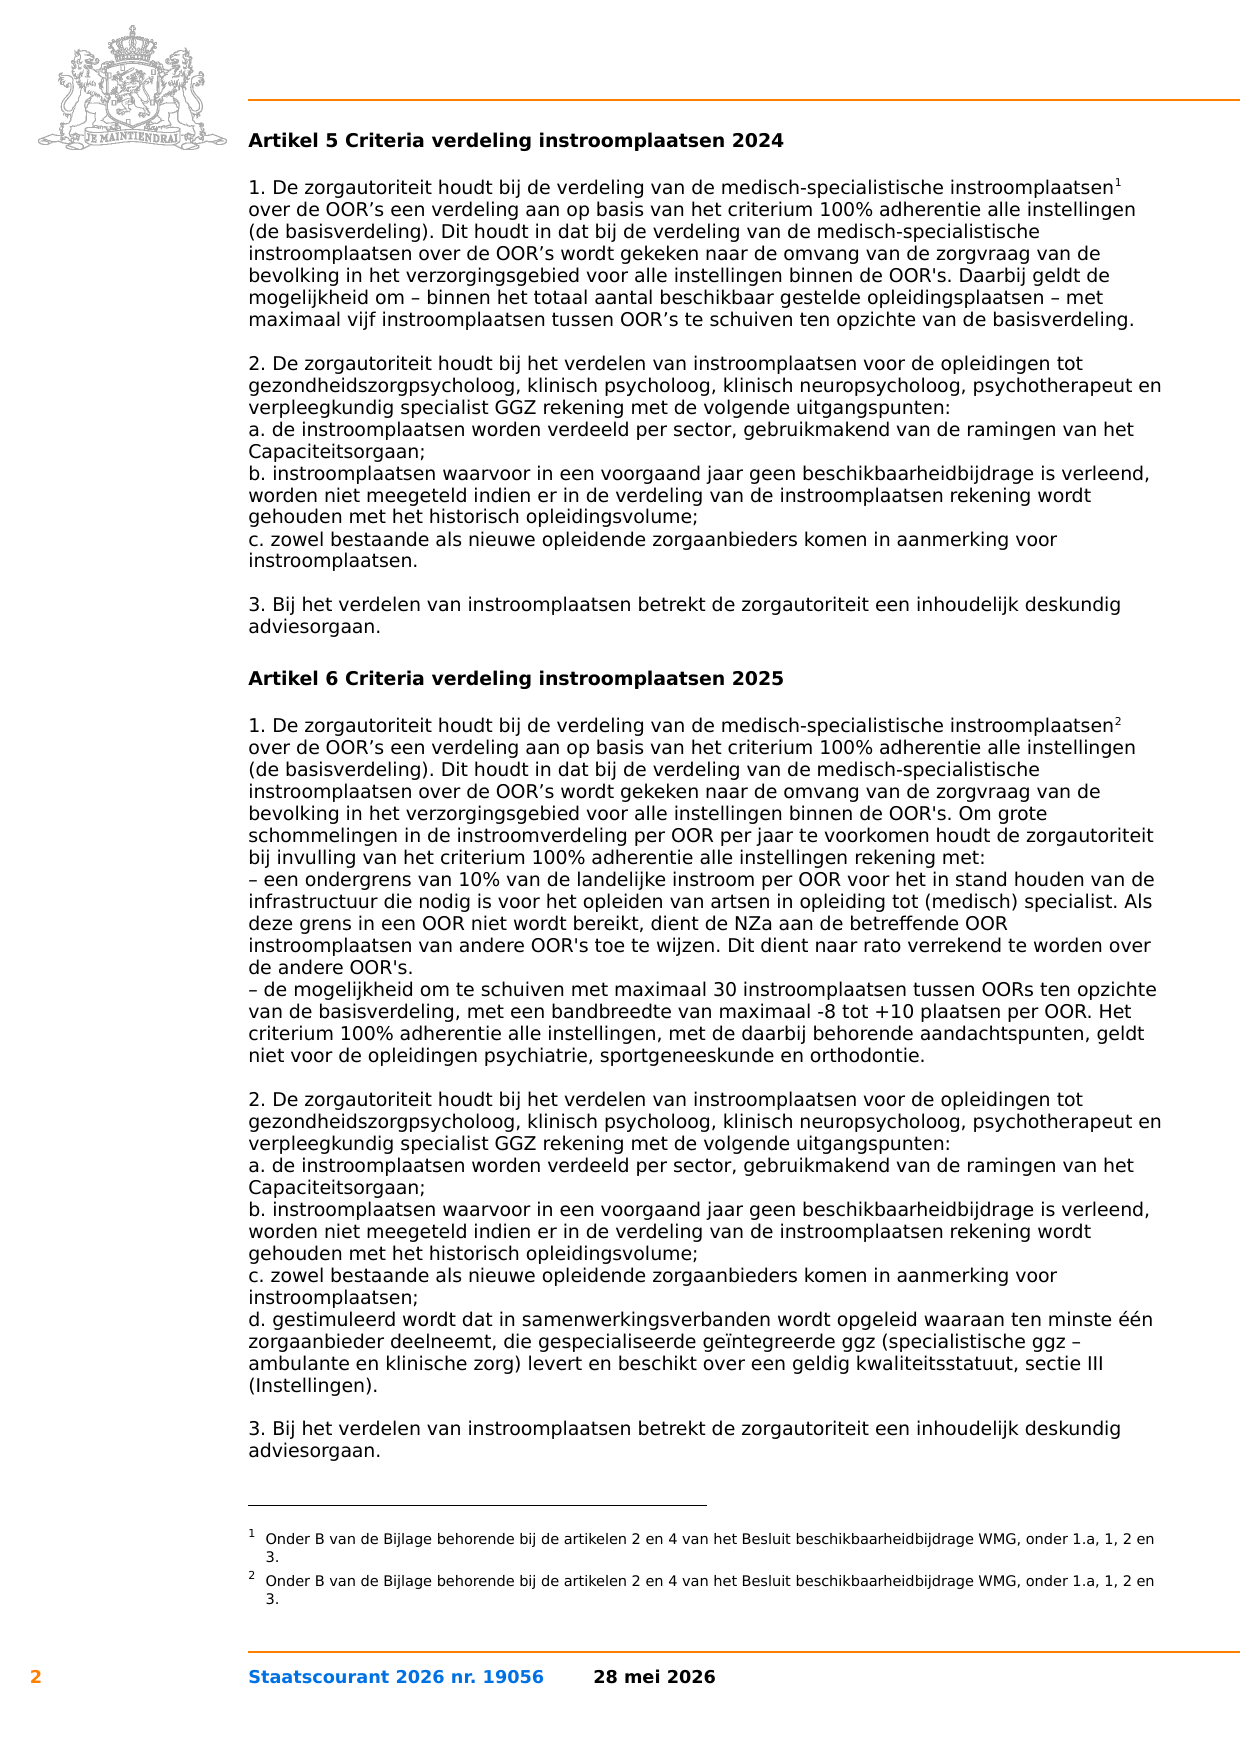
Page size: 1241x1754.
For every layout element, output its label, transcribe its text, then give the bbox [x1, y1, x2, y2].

text b. instroomplaatsen waarvoor in een voorgaand jaar geen beschikbaarheidbijdrage is verleend, worden niet meegeteld indien er in de verdeling van de instroomplaatsen rekening wordt gehouden met het historisch opleidingsvolume; [248, 462, 1163, 528]
text b. instroomplaatsen waarvoor in een voorgaand jaar geen beschikbaarheidbijdrage is verleend, worden niet meegeteld indien er in de verdeling van de instroomplaatsen rekening wordt gehouden met het historisch opleidingsvolume; [248, 1199, 1163, 1264]
text – een ondergrens van 10% van de landelijke instroom per OOR voor het in stand houden van de infrastructuur die nodig is voor het opleiden van artsen in opleiding tot (medisch) specialist. Als deze grens in een OOR niet wordt bereikt, dient de NZa aan de betreffende OOR instroomplaatsen van andere OOR's toe te wijzen. Dit dient naar rato verrekend te worden over de andere OOR's. [248, 869, 1163, 979]
text 3. Bij het verdelen van instroomplaatsen betrekt de zorgautoriteit een inhoudelijk deskundig adviesorgaan. [248, 594, 1163, 638]
text 2. De zorgautoriteit houdt bij het verdelen van instroomplaatsen voor de opleidingen tot gezondheidszorgpsycholoog, klinisch psycholoog, klinisch neuropsycholoog, psychotherapeut en verpleegkundig specialist GGZ rekening met de volgende uitgangspunten: [248, 353, 1163, 418]
text c. zowel bestaande als nieuwe opleidende zorgaanbieders komen in aanmerking voor instroomplaatsen. [248, 528, 1163, 572]
text c. zowel bestaande als nieuwe opleidende zorgaanbieders komen in aanmerking voor instroomplaatsen; [248, 1264, 1163, 1308]
picture [38, 25, 227, 150]
text Onder B van de Bijlage behorende bij de artikelen 2 en 4 van het Besluit beschikbaarheidbijdrage WMG, onder 1.a, 1, 2 en 3. [248, 1527, 1163, 1566]
text 3. Bij het verdelen van instroomplaatsen betrekt de zorgautoriteit een inhoudelijk deskundig adviesorgaan. [248, 1418, 1163, 1462]
subtitle Artikel 5 Criteria verdeling instroomplaatsen 2024 [248, 130, 1163, 152]
text 1. De zorgautoriteit houdt bij de verdeling van de medisch-specialistische instroomplaatsen over de OOR’s een verdeling aan op basis van het criterium 100% adherentie alle instellingen (de basisverdeling). Dit houdt in dat bij de verdeling van de medisch-specialistische instroomplaatsen over de OOR’s wordt gekeken naar de omvang van de zorgvraag van de bevolking in het verzorgingsgebied voor alle instellingen binnen de OOR's. Daarbij geldt de mogelijkheid om – binnen het totaal aantal beschikbaar gestelde opleidingsplaatsen – met maximaal vijf instroomplaatsen tussen OOR’s te schuiven ten opzichte van de basisverdeling. [248, 177, 1163, 331]
text a. de instroomplaatsen worden verdeeld per sector, gebruikmakend van de ramingen van het Capaciteitsorgaan; [248, 418, 1163, 462]
text a. de instroomplaatsen worden verdeeld per sector, gebruikmakend van de ramingen van het Capaciteitsorgaan; [248, 1155, 1163, 1199]
text – de mogelijkheid om te schuiven met maximaal 30 instroomplaatsen tussen OORs ten opzichte van de basisverdeling, met een bandbreedte van maximaal -8 tot +10 plaatsen per OOR. Het criterium 100% adherentie alle instellingen, met de daarbij behorende aandachtspunten, geldt niet voor de opleidingen psychiatrie, sportgeneeskunde en orthodontie. [248, 979, 1163, 1067]
text Onder B van de Bijlage behorende bij de artikelen 2 en 4 van het Besluit beschikbaarheidbijdrage WMG, onder 1.a, 1, 2 en 3. [248, 1569, 1163, 1608]
text 2. De zorgautoriteit houdt bij het verdelen van instroomplaatsen voor de opleidingen tot gezondheidszorgpsycholoog, klinisch psycholoog, klinisch neuropsycholoog, psychotherapeut en verpleegkundig specialist GGZ rekening met de volgende uitgangspunten: [248, 1089, 1163, 1155]
text d. gestimuleerd wordt dat in samenwerkingsverbanden wordt opgeleid waaraan ten minste één zorgaanbieder deelneemt, die gespecialiseerde geïntegreerde ggz (specialistische ggz – ambulante en klinische zorg) levert en beschikt over een geldig kwaliteitsstatuut, sectie III (Instellingen). [248, 1308, 1163, 1396]
subtitle Artikel 6 Criteria verdeling instroomplaatsen 2025 [248, 668, 1163, 690]
text 1. De zorgautoriteit houdt bij de verdeling van de medisch-specialistische instroomplaatsen over de OOR’s een verdeling aan op basis van het criterium 100% adherentie alle instellingen (de basisverdeling). Dit houdt in dat bij de verdeling van de medisch-specialistische instroomplaatsen over de OOR’s wordt gekeken naar de omvang van de zorgvraag van de bevolking in het verzorgingsgebied voor alle instellingen binnen de OOR's. Om grote schommelingen in de instroomverdeling per OOR per jaar te voorkomen houdt de zorgautoriteit bij invulling van het criterium 100% adherentie alle instellingen rekening met: [248, 715, 1163, 869]
